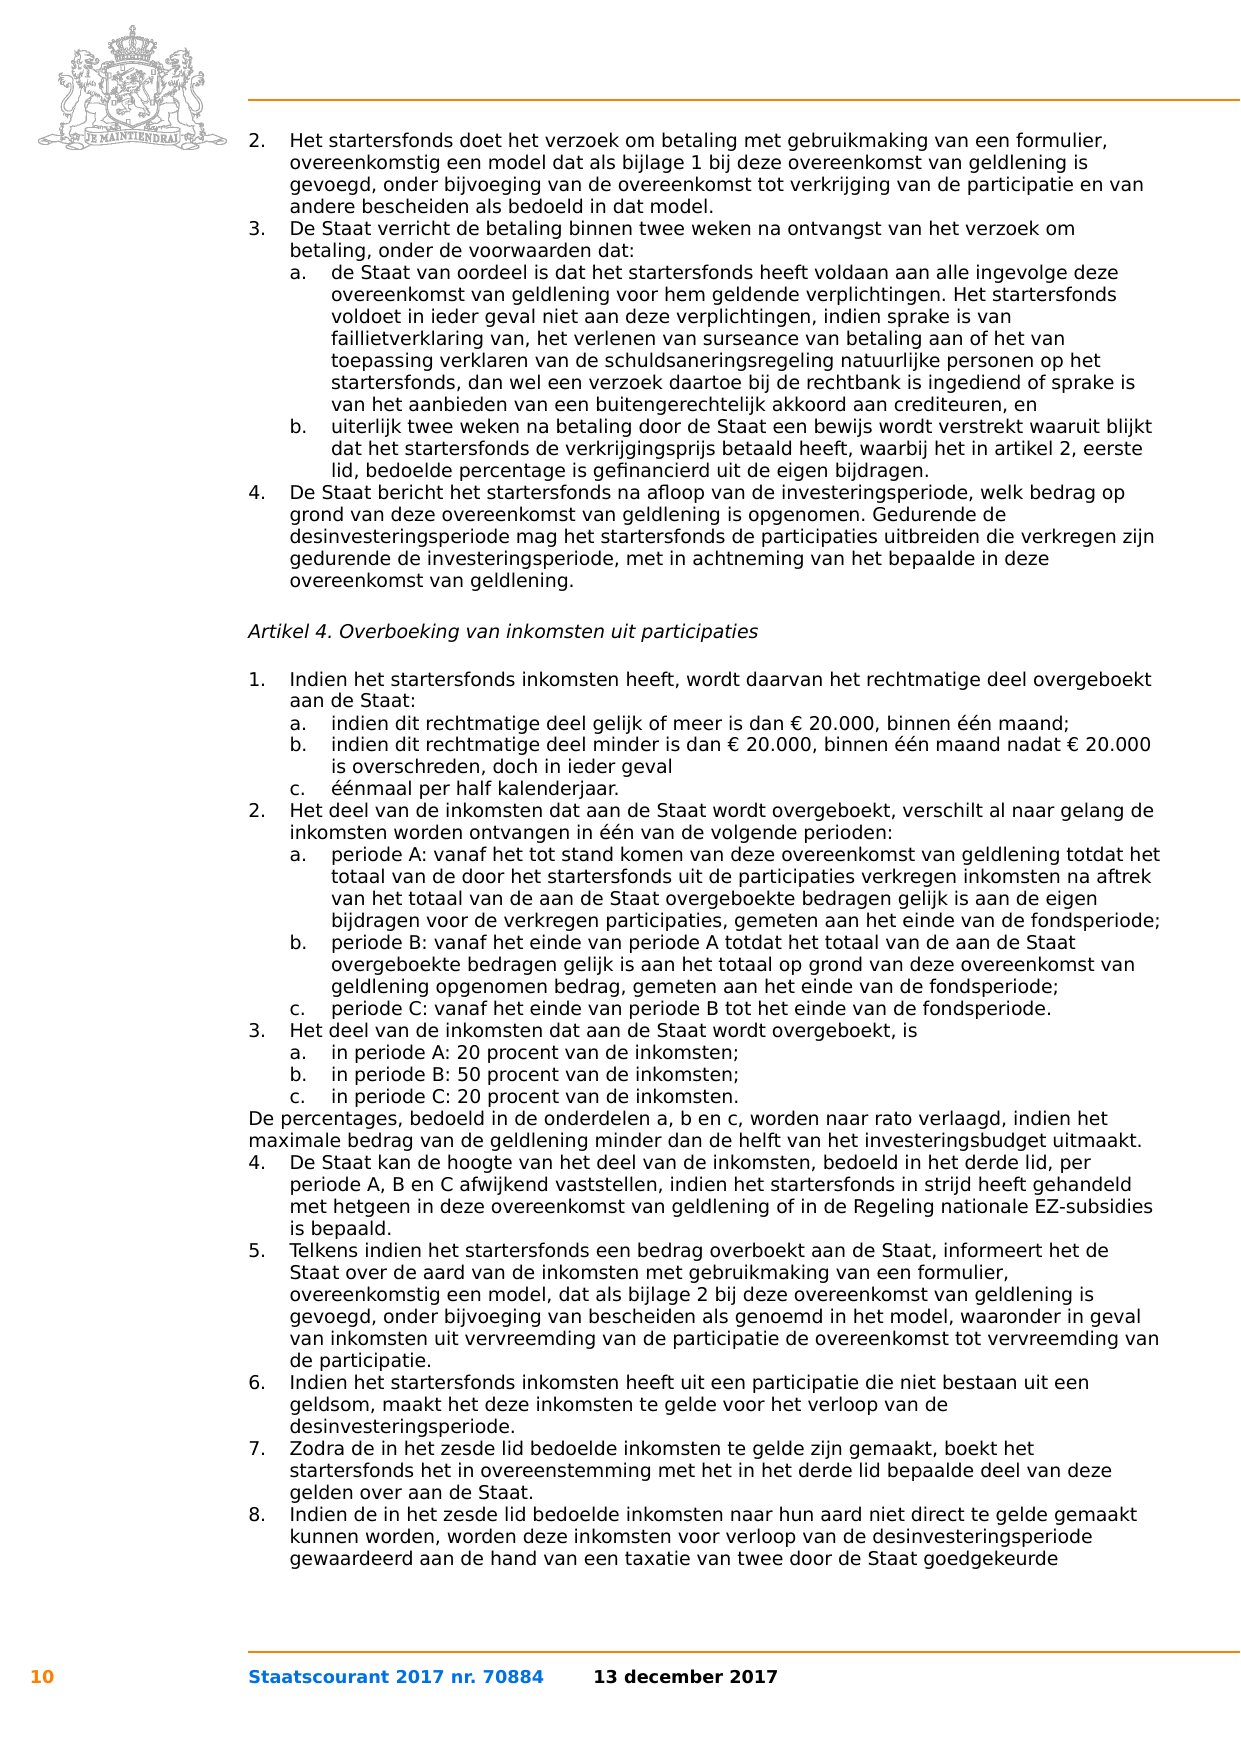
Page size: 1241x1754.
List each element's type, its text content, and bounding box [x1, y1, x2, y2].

text 4. De Staat kan de hoogte van het deel van de inkomsten, bedoeld in het derde lid, per periode A, B en C afwijkend vaststellen, indien het startersfonds in strijd heeft gehandeld met hetgeen in deze overeenkomst van geldlening of in de Regeling nationale EZ-subsidies is bepaald. [248, 1152, 1163, 1240]
text b. periode B: vanaf het einde van periode A totdat het totaal van de aan de Staat overgeboekte bedragen gelijk is aan het totaal op grond van deze overeenkomst van geldlening opgenomen bedrag, gemeten aan het einde van de fondsperiode; [289, 932, 1163, 998]
text a. de Staat van oordeel is dat het startersfonds heeft voldaan aan alle ingevolge deze overeenkomst van geldlening voor hem geldende verplichtingen. Het startersfonds voldoet in ieder geval niet aan deze verplichtingen, indien sprake is van faillietverklaring van, het verlenen van surseance van betaling aan of het van toepassing verklaren van de schuldsaneringsregeling natuurlijke personen op het startersfonds, dan wel een verzoek daartoe bij de rechtbank is ingediend of sprake is van het aanbieden van een buitengerechtelijk akkoord aan crediteuren, en [289, 262, 1163, 416]
text 4. De Staat bericht het startersfonds na afloop van de investeringsperiode, welk bedrag op grond van deze overeenkomst van geldlening is opgenomen. Gedurende de desinvesteringsperiode mag het startersfonds de participaties uitbreiden die verkregen zijn gedurende de investeringsperiode, met in achtneming van het bepaalde in deze overeenkomst van geldlening. [248, 482, 1163, 591]
text 7. Zodra de in het zesde lid bedoelde inkomsten te gelde zijn gemaakt, boekt het startersfonds het in overeenstemming met het in het derde lid bepaalde deel van deze gelden over aan de Staat. [248, 1438, 1163, 1504]
text c. in periode C: 20 procent van de inkomsten. [289, 1086, 1163, 1108]
text b. uiterlijk twee weken na betaling door de Staat een bewijs wordt verstrekt waaruit blijkt dat het startersfonds de verkrijgingsprijs betaald heeft, waarbij het in artikel 2, eerste lid, bedoelde percentage is gefinancierd uit de eigen bijdragen. [289, 416, 1163, 482]
text b. in periode B: 50 procent van de inkomsten; [289, 1064, 1163, 1086]
text 2. Het deel van de inkomsten dat aan de Staat wordt overgeboekt, verschilt al naar gelang de inkomsten worden ontvangen in één van de volgende perioden: [248, 800, 1163, 844]
picture [38, 25, 227, 150]
text a. indien dit rechtmatige deel gelijk of meer is dan € 20.000, binnen één maand; [289, 712, 1163, 734]
text 5. Telkens indien het startersfonds een bedrag overboekt aan de Staat, informeert het de Staat over de aard van de inkomsten met gebruikmaking van een formulier, overeenkomstig een model, dat als bijlage 2 bij deze overeenkomst van geldlening is gevoegd, onder bijvoeging van bescheiden als genoemd in het model, waaronder in geval van inkomsten uit vervreemding van de participatie de overeenkomst tot vervreemding van de participatie. [248, 1240, 1163, 1372]
text 8. Indien de in het zesde lid bedoelde inkomsten naar hun aard niet direct te gelde gemaakt kunnen worden, worden deze inkomsten voor verloop van de desinvesteringsperiode gewaardeerd aan de hand van een taxatie van twee door de Staat goedgekeurde [248, 1504, 1163, 1569]
text 2. Het startersfonds doet het verzoek om betaling met gebruikmaking van een formulier, overeenkomstig een model dat als bijlage 1 bij deze overeenkomst van geldlening is gevoegd, onder bijvoeging van de overeenkomst tot verkrijging van de participatie en van andere bescheiden als bedoeld in dat model. [248, 130, 1163, 218]
text 3. Het deel van de inkomsten dat aan de Staat wordt overgeboekt, is [248, 1020, 1163, 1042]
text c. éénmaal per half kalenderjaar. [289, 778, 1163, 800]
text a. periode A: vanaf het tot stand komen van deze overeenkomst van geldlening totdat het totaal van de door het startersfonds uit de participaties verkregen inkomsten na aftrek van het totaal van de aan de Staat overgeboekte bedragen gelijk is aan de eigen bijdragen voor de verkregen participaties, gemeten aan het einde van de fondsperiode; [289, 844, 1163, 932]
text a. in periode A: 20 procent van de inkomsten; [289, 1042, 1163, 1064]
text 6. Indien het startersfonds inkomsten heeft uit een participatie die niet bestaan uit een geldsom, maakt het deze inkomsten te gelde voor het verloop van de desinvesteringsperiode. [248, 1372, 1163, 1438]
text b. indien dit rechtmatige deel minder is dan € 20.000, binnen één maand nadat € 20.000 is overschreden, doch in ieder geval [289, 734, 1163, 778]
text c. periode C: vanaf het einde van periode B tot het einde van de fondsperiode. [289, 998, 1163, 1020]
text 3. De Staat verricht de betaling binnen twee weken na ontvangst van het verzoek om betaling, onder de voorwaarden dat: [248, 218, 1163, 262]
text De percentages, bedoeld in de onderdelen a, b en c, worden naar rato verlaagd, indien het maximale bedrag van de geldlening minder dan de helft van het investeringsbudget uitmaakt. [248, 1108, 1163, 1152]
text 1. Indien het startersfonds inkomsten heeft, wordt daarvan het rechtmatige deel overgeboekt aan de Staat: [248, 668, 1163, 712]
subtitle Artikel 4. Overboeking van inkomsten uit participaties [248, 621, 1163, 643]
